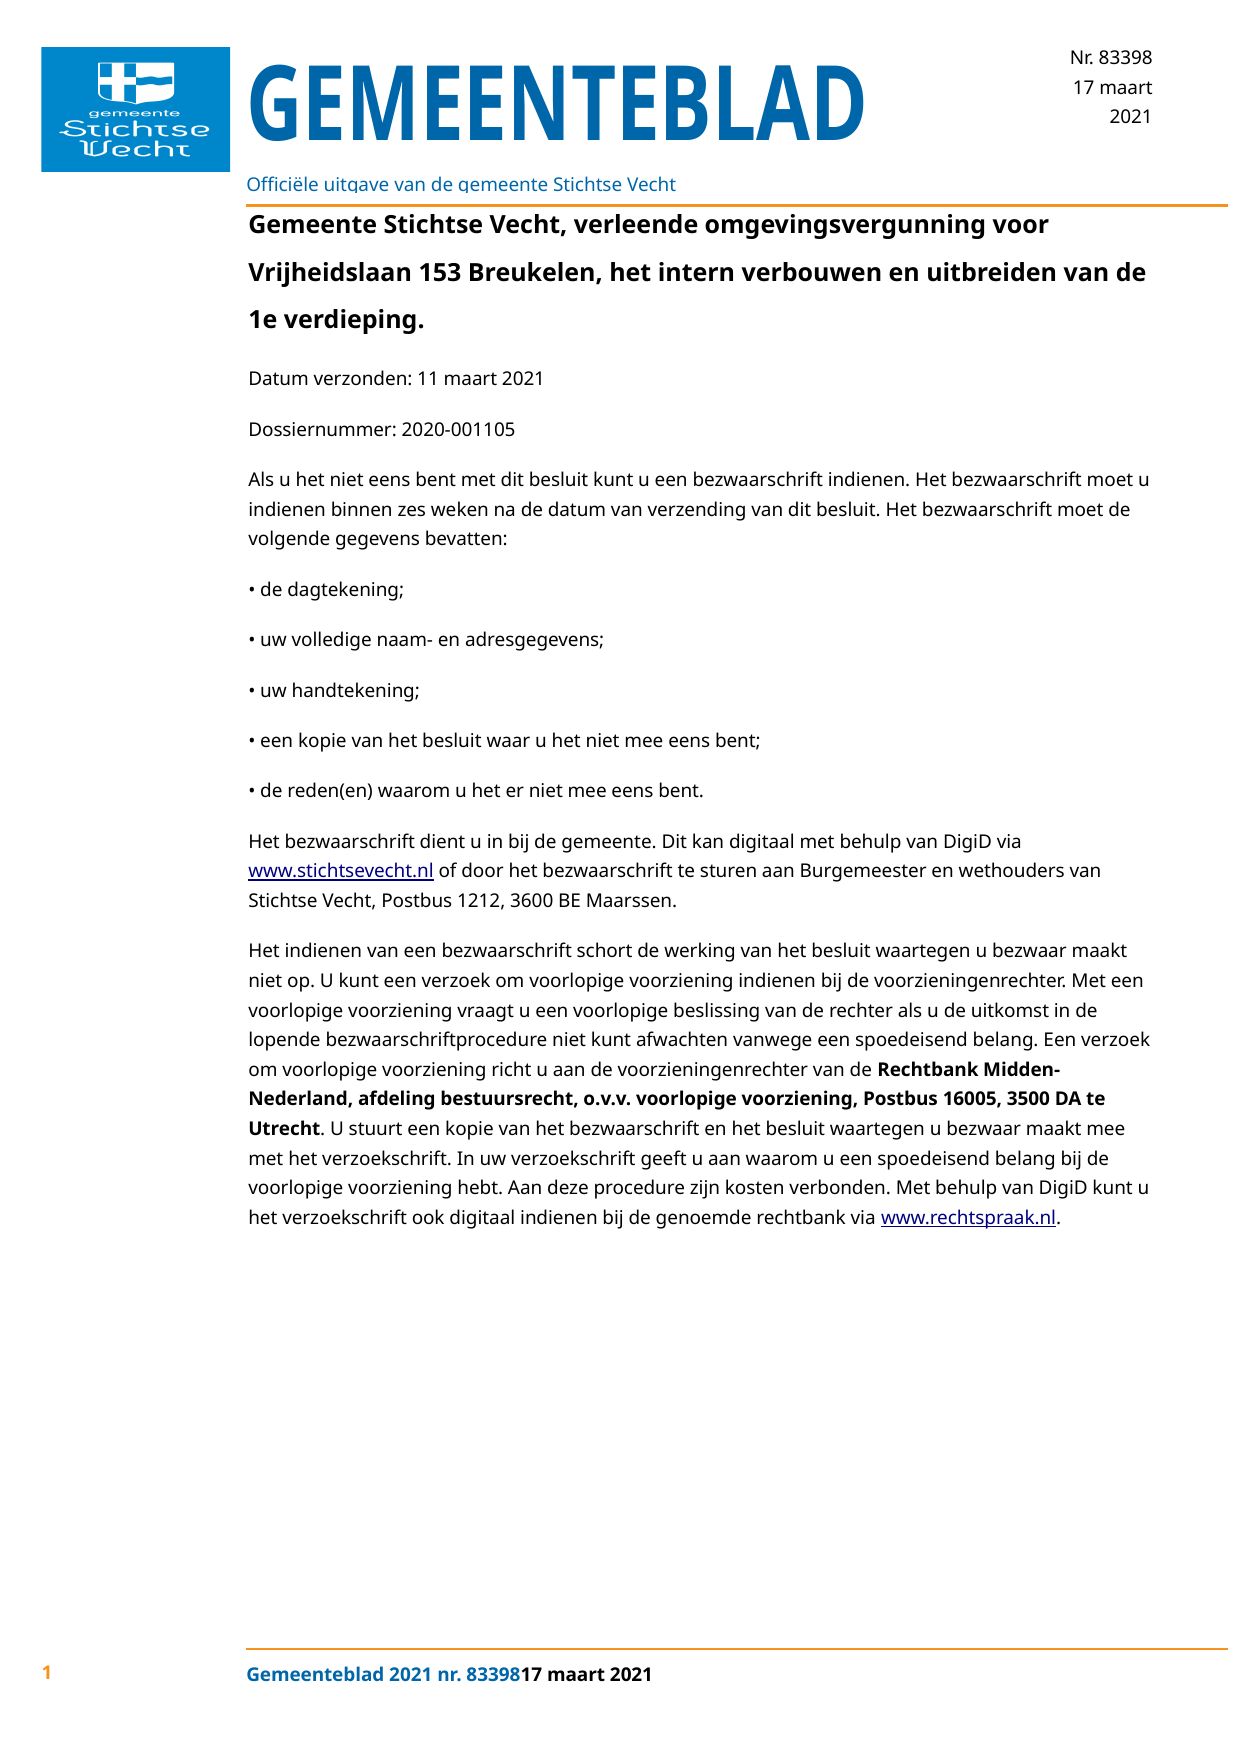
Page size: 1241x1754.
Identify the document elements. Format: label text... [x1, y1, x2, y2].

text Dossiernummer: 2020-001105 [248, 416, 1152, 442]
picture [99, 63, 135, 101]
text Gemeente Stichtse Vecht, verleende omgevingsvergunning voor Vrijheidslaan 153 Breukelen, het intern verbouwen en uitbreiden van de 1e verdieping. [248, 207, 1152, 336]
text Het indienen van een bezwaarschrift schort de werking van het besluit waartegen u bezwaar maakt niet op. U kunt een verzoek om voorlopige voorziening indienen bij de voorzieningenrechter. Met een voorlopige voorziening vraagt u een voorlopige beslissing van de rechter als u de uitkomst in de lopende bezwaarschriftprocedure niet kunt afwachten vanwege een spoedeisend belang. Een verzoek om voorlopige voorziening richt u aan de voorzieningenrechter van de Rechtbank Midden-Nederland, afdeling bestuursrecht, o.v.v. voorlopige voorziening, Postbus 16005, 3500 DA te Utrecht. U stuurt een kopie van het bezwaarschrift en het besluit waartegen u bezwaar maakt mee met het verzoekschrift. In uw verzoekschrift geeft u aan waarom u een spoedeisend belang bij de voorlopige voorziening hebt. Aan deze procedure zijn kosten verbonden. Met behulp van DigiD kunt u het verzoekschrift ook digitaal indienen bij de genoemde rechtbank via www.rechtspraak.nl. [248, 938, 1152, 1229]
text • uw handtekening; [248, 677, 1152, 702]
text • de reden(en) waarom u het er niet mee eens bent. [248, 778, 1152, 803]
text Als u het niet eens bent met dit besluit kunt u een bezwaarschrift indienen. Het bezwaarschrift moet u indienen binnen zes weken na de datum van verzending van dit besluit. Het bezwaarschrift moet de volgende gegevens bevatten: [248, 466, 1152, 551]
text Datum verzonden: 11 maart 2021 [248, 366, 1152, 391]
text • uw volledige naam- en adresgegevens; [248, 626, 1152, 652]
text • de dagtekening; [248, 576, 1152, 602]
picture [137, 63, 174, 103]
text Het bezwaarschrift dient u in bij de gemeente. Dit kan digitaal met behulp van DigiD via www.stichtsevecht.nl of door het bezwaarschrift te sturen aan Burgemeester en wethouders van Stichtse Vecht, Postbus 1212, 3600 BE Maarssen. [248, 828, 1152, 913]
text • een kopie van het besluit waar u het niet mee eens bent; [248, 727, 1152, 753]
